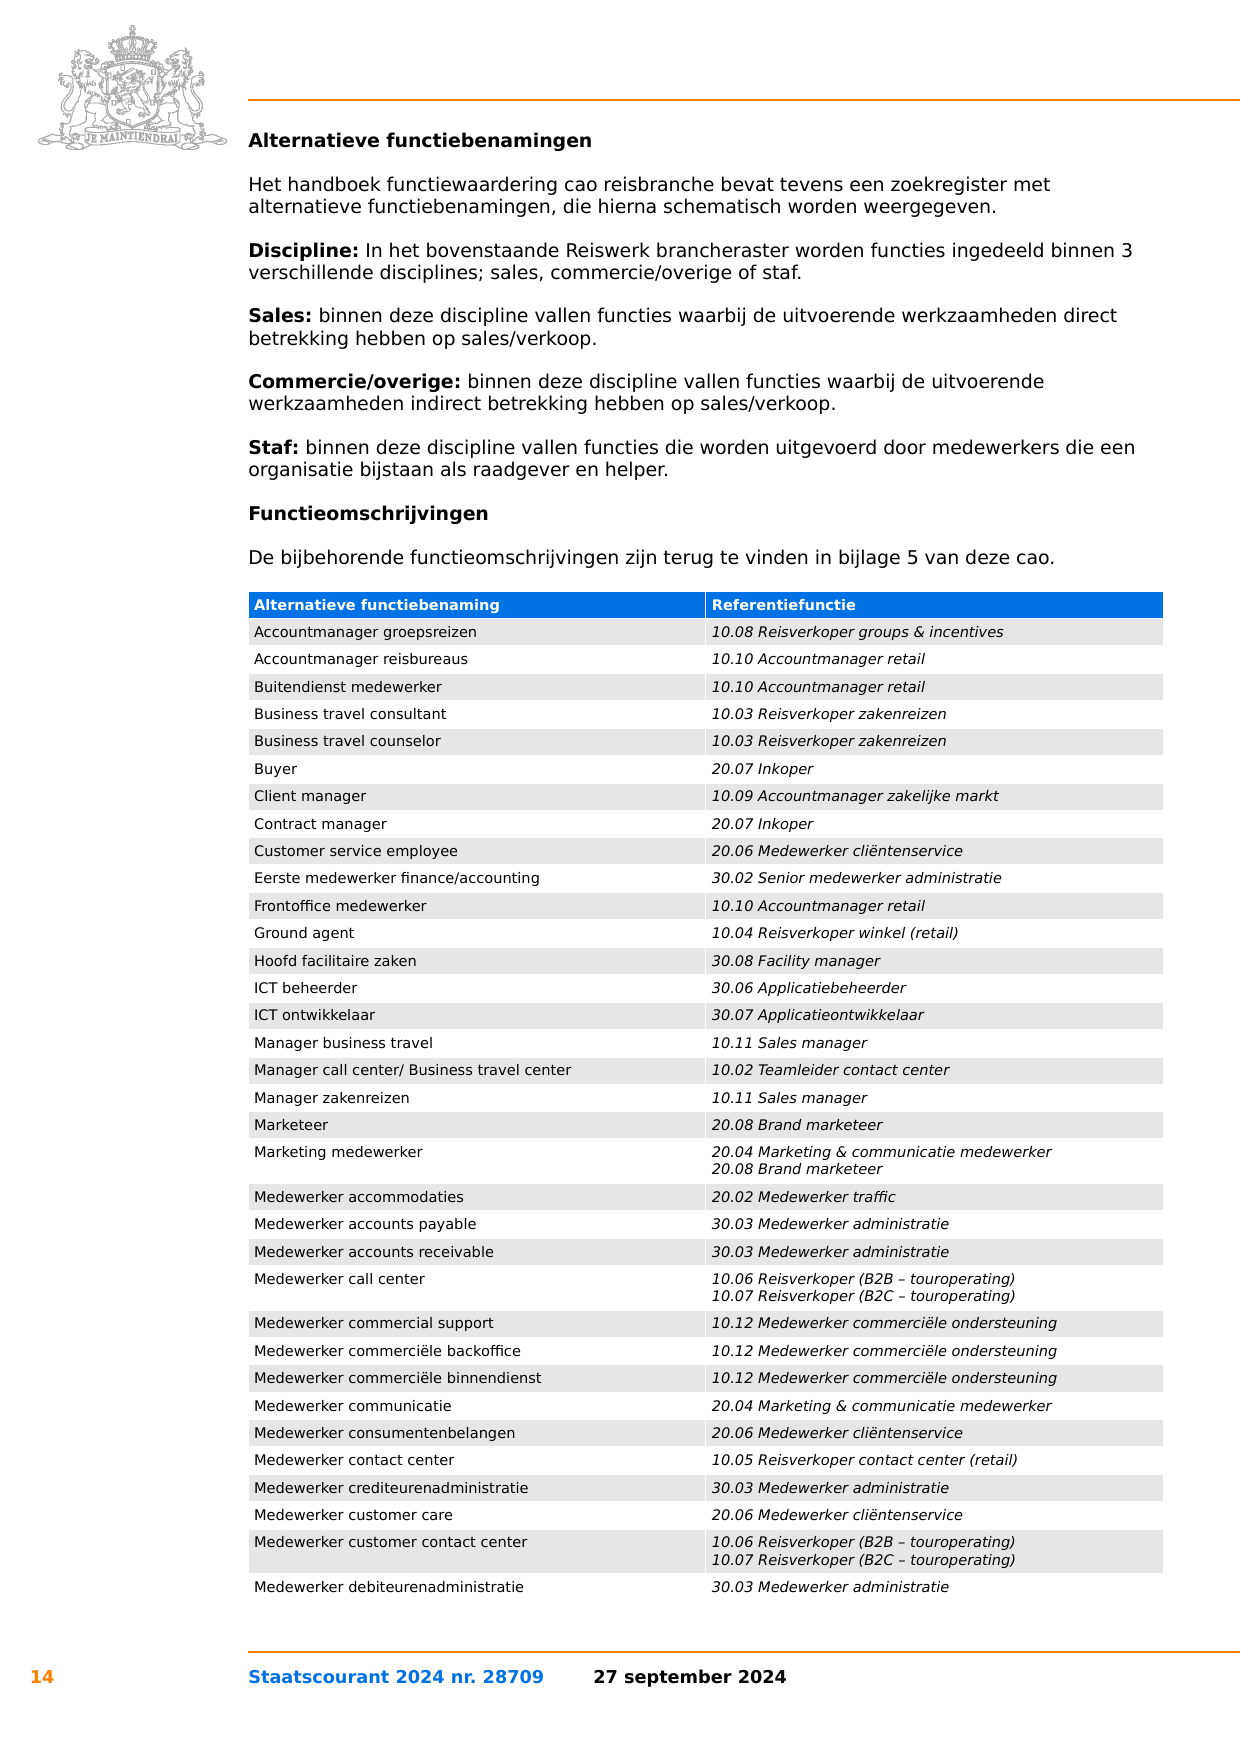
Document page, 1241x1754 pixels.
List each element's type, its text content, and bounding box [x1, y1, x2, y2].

table_cell 20.06 Medewerker cliëntenservice [706, 838, 1163, 864]
table_cell 20.06 Medewerker cliëntenservice [706, 1502, 1163, 1529]
table_cell ICT ontwikkelaar [249, 1003, 705, 1029]
table_cell Marketeer [249, 1112, 705, 1138]
table_cell 30.07 Applicatieontwikkelaar [706, 1003, 1163, 1029]
table_cell 10.03 Reisverkoper zakenreizen [706, 729, 1163, 755]
table_header Alternatieve functiebenaming [249, 592, 705, 618]
table_cell 10.09 Accountmanager zakelijke markt [706, 784, 1163, 810]
table_cell 30.06 Applicatiebeheerder [706, 975, 1163, 1002]
table_cell Accountmanager reisbureaus [249, 646, 705, 673]
table_cell Medewerker crediteurenadministratie [249, 1475, 705, 1501]
table_cell 30.02 Senior medewerker administratie [706, 866, 1163, 892]
table_cell Medewerker contact center [249, 1448, 705, 1474]
table_cell Medewerker commerciële binnendienst [249, 1365, 705, 1392]
table_cell 10.02 Teamleider contact center [706, 1058, 1163, 1084]
text Staf: binnen deze discipline vallen functies die worden uitgevoerd door medewerkers die een organisatie bijstaan als raadgever en helper. [248, 437, 1163, 481]
text De bijbehorende functieomschrijvingen zijn terug te vinden in bijlage 5 van deze cao. [248, 547, 1163, 569]
table_cell 30.03 Medewerker administratie [706, 1574, 1163, 1600]
table_cell Marketing medewerker [249, 1140, 705, 1183]
table_cell 10.12 Medewerker commerciële ondersteuning [706, 1365, 1163, 1392]
table_cell Manager business travel [249, 1030, 705, 1056]
table_cell Hoofd facilitaire zaken [249, 948, 705, 974]
table_cell 10.08 Reisverkoper groups & incentives [706, 619, 1163, 645]
table_cell 10.10 Accountmanager retail [706, 893, 1163, 919]
subtitle Functieomschrijvingen [248, 503, 1163, 525]
table_cell Business travel consultant [249, 701, 705, 728]
table_cell 10.11 Sales manager [706, 1030, 1163, 1056]
table_cell 20.07 Inkoper [706, 756, 1163, 782]
table_cell 20.04 Marketing & communicatie medewerker [706, 1393, 1163, 1419]
table_cell Medewerker commerciële backoffice [249, 1338, 705, 1364]
table_cell 30.03 Medewerker administratie [706, 1211, 1163, 1238]
table_cell Medewerker accounts payable [249, 1211, 705, 1238]
table_cell Contract manager [249, 811, 705, 837]
picture [38, 25, 227, 150]
table_cell 10.12 Medewerker commerciële ondersteuning [706, 1338, 1163, 1364]
table_cell 20.08 Brand marketeer [706, 1112, 1163, 1138]
table_cell Medewerker customer contact center [249, 1530, 705, 1573]
table_cell 10.06 Reisverkoper (B2B – touroperating) 10.07 Reisverkoper (B2C – touroperating) [706, 1266, 1163, 1309]
table_cell ICT beheerder [249, 975, 705, 1002]
table_cell Manager call center/ Business travel center [249, 1058, 705, 1084]
table_cell 10.03 Reisverkoper zakenreizen [706, 701, 1163, 728]
table_cell Frontoffice medewerker [249, 893, 705, 919]
text Sales: binnen deze discipline vallen functies waarbij de uitvoerende werkzaamheden direct betrekking hebben op sales/verkoop. [248, 305, 1163, 349]
table_cell Buyer [249, 756, 705, 782]
table_cell Medewerker debiteurenadministratie [249, 1574, 705, 1600]
table_cell Accountmanager groepsreizen [249, 619, 705, 645]
text Het handboek functiewaardering cao reisbranche bevat tevens een zoekregister met alternatieve functiebenamingen, die hierna schematisch worden weergegeven. [248, 174, 1163, 218]
text Discipline: In het bovenstaande Reiswerk brancheraster worden functies ingedeeld binnen 3 verschillende disciplines; sales, commercie/overige of staf. [248, 239, 1163, 283]
table_cell Medewerker customer care [249, 1502, 705, 1529]
table_cell Ground agent [249, 920, 705, 947]
table_cell Customer service employee [249, 838, 705, 864]
table_cell 30.03 Medewerker administratie [706, 1475, 1163, 1501]
table_cell Medewerker accounts receivable [249, 1239, 705, 1265]
table_cell Manager zakenreizen [249, 1085, 705, 1111]
table_cell Medewerker call center [249, 1266, 705, 1309]
table_cell 10.10 Accountmanager retail [706, 646, 1163, 673]
table_cell Business travel counselor [249, 729, 705, 755]
table_cell 10.06 Reisverkoper (B2B – touroperating) 10.07 Reisverkoper (B2C – touroperating) [706, 1530, 1163, 1573]
table_cell Eerste medewerker finance/accounting [249, 866, 705, 892]
table_cell 20.02 Medewerker traffic [706, 1184, 1163, 1210]
subtitle Alternatieve functiebenamingen [248, 130, 1163, 152]
table_cell 20.04 Marketing & communicatie medewerker 20.08 Brand marketeer [706, 1140, 1163, 1183]
table_cell 10.10 Accountmanager retail [706, 674, 1163, 700]
table_cell 30.03 Medewerker administratie [706, 1239, 1163, 1265]
table_cell 20.06 Medewerker cliëntenservice [706, 1420, 1163, 1446]
table_cell Medewerker consumentenbelangen [249, 1420, 705, 1446]
table_cell 10.12 Medewerker commerciële ondersteuning [706, 1311, 1163, 1337]
table_cell Medewerker commercial support [249, 1311, 705, 1337]
table_cell Client manager [249, 784, 705, 810]
table_header Referentiefunctie [706, 592, 1163, 618]
table_cell 30.08 Facility manager [706, 948, 1163, 974]
table_cell 10.11 Sales manager [706, 1085, 1163, 1111]
table_cell 20.07 Inkoper [706, 811, 1163, 837]
table_cell 10.04 Reisverkoper winkel (retail) [706, 920, 1163, 947]
text Commercie/overige: binnen deze discipline vallen functies waarbij de uitvoerende werkzaamheden indirect betrekking hebben op sales/verkoop. [248, 371, 1163, 415]
table_cell Medewerker communicatie [249, 1393, 705, 1419]
table_cell Medewerker accommodaties [249, 1184, 705, 1210]
table_cell 10.05 Reisverkoper contact center (retail) [706, 1448, 1163, 1474]
table_cell Buitendienst medewerker [249, 674, 705, 700]
